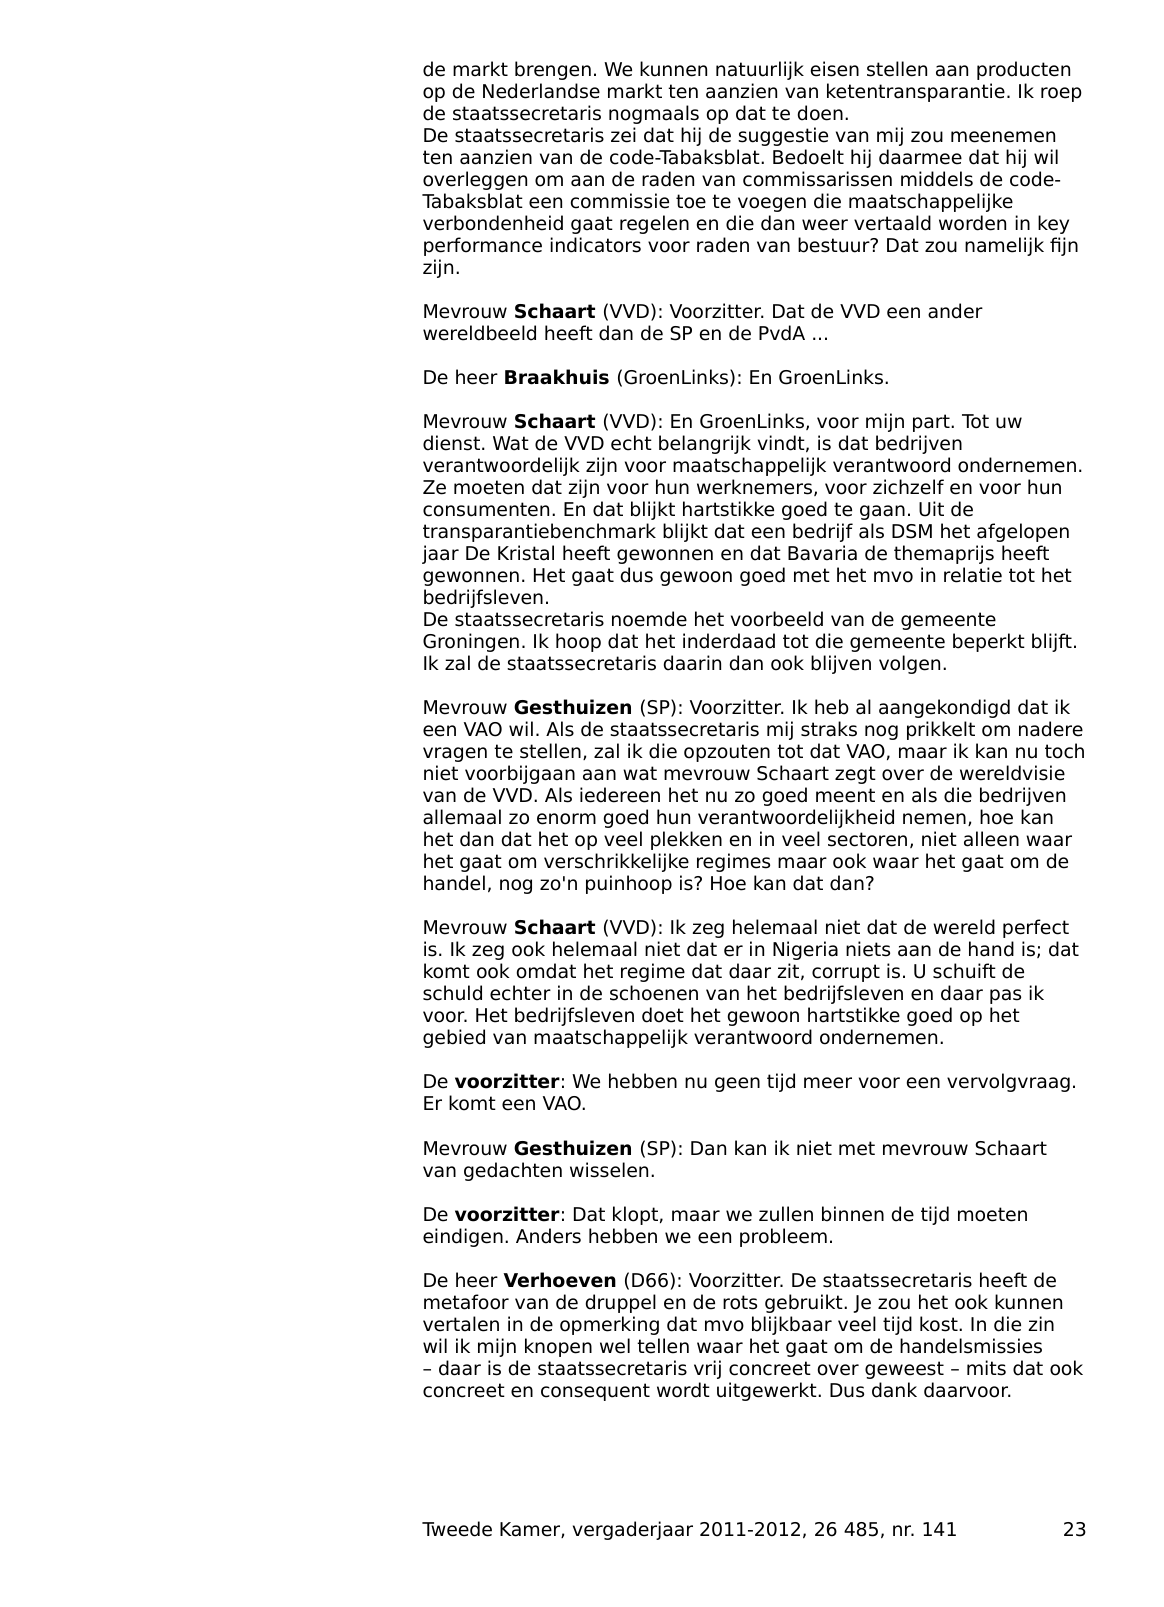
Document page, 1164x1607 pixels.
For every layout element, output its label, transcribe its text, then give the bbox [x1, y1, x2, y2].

text De staatssecretaris noemde het voorbeeld van de gemeente Groningen. Ik hoop dat het inderdaad tot die gemeente beperkt blijft. Ik zal de staatssecretaris daarin dan ook blijven volgen. [422, 609, 1087, 675]
text Mevrouw Schaart (VVD): Voorzitter. Dat de VVD een ander wereldbeeld heeft dan de SP en de PvdA ... [422, 301, 1087, 345]
text Mevrouw Gesthuizen (SP): Voorzitter. Ik heb al aangekondigd dat ik een VAO wil. Als de staatssecretaris mij straks nog prikkelt om nadere vragen te stellen, zal ik die opzouten tot dat VAO, maar ik kan nu toch niet voorbijgaan aan wat mevrouw Schaart zegt over de wereldvisie van de VVD. Als iedereen het nu zo goed meent en als die bedrijven allemaal zo enorm goed hun verantwoordelijkheid nemen, hoe kan het dan dat het op veel plekken en in veel sectoren, niet alleen waar het gaat om verschrikkelijke regimes maar ook waar het gaat om de handel, nog zo'n puinhoop is? Hoe kan dat dan? [422, 697, 1087, 895]
text Mevrouw Schaart (VVD): Ik zeg helemaal niet dat de wereld perfect is. Ik zeg ook helemaal niet dat er in Nigeria niets aan de hand is; dat komt ook omdat het regime dat daar zit, corrupt is. U schuift de schuld echter in de schoenen van het bedrijfsleven en daar pas ik voor. Het bedrijfsleven doet het gewoon hartstikke goed op het gebied van maatschappelijk verantwoord ondernemen. [422, 917, 1087, 1049]
text De heer Verhoeven (D66): Voorzitter. De staatssecretaris heeft de metafoor van de druppel en de rots gebruikt. Je zou het ook kunnen vertalen in de opmerking dat mvo blijkbaar veel tijd kost. In die zin wil ik mijn knopen wel tellen waar het gaat om de handelsmissies – daar is de staatssecretaris vrij concreet over geweest – mits dat ook concreet en consequent wordt uitgewerkt. Dus dank daarvoor. [422, 1270, 1087, 1402]
text De heer Braakhuis (GroenLinks): En GroenLinks. [422, 367, 1087, 389]
text Mevrouw Schaart (VVD): En GroenLinks, voor mijn part. Tot uw dienst. Wat de VVD echt belangrijk vindt, is dat bedrijven verantwoordelijk zijn voor maatschappelijk verantwoord ondernemen. Ze moeten dat zijn voor hun werknemers, voor zichzelf en voor hun consumenten. En dat blijkt hartstikke goed te gaan. Uit de transparantiebenchmark blijkt dat een bedrijf als DSM het afgelopen jaar De Kristal heeft gewonnen en dat Bavaria de themaprijs heeft gewonnen. Het gaat dus gewoon goed met het mvo in relatie tot het bedrijfsleven. [422, 411, 1087, 609]
text De voorzitter: Dat klopt, maar we zullen binnen de tijd moeten eindigen. Anders hebben we een probleem. [422, 1204, 1087, 1248]
text de markt brengen. We kunnen natuurlijk eisen stellen aan producten op de Nederlandse markt ten aanzien van ketentransparantie. Ik roep de staatssecretaris nogmaals op dat te doen. [422, 59, 1087, 125]
text Mevrouw Gesthuizen (SP): Dan kan ik niet met mevrouw Schaart van gedachten wisselen. [422, 1137, 1087, 1181]
text De voorzitter: We hebben nu geen tijd meer voor een vervolgvraag. Er komt een VAO. [422, 1071, 1087, 1115]
text De staatssecretaris zei dat hij de suggestie van mij zou meenemen ten aanzien van de code-Tabaksblat. Bedoelt hij daarmee dat hij wil overleggen om aan de raden van commissarissen middels de code-Tabaksblat een commissie toe te voegen die maatschappelijke verbondenheid gaat regelen en die dan weer vertaald worden in key performance indicators voor raden van bestuur? Dat zou namelijk fijn zijn. [422, 125, 1087, 279]
